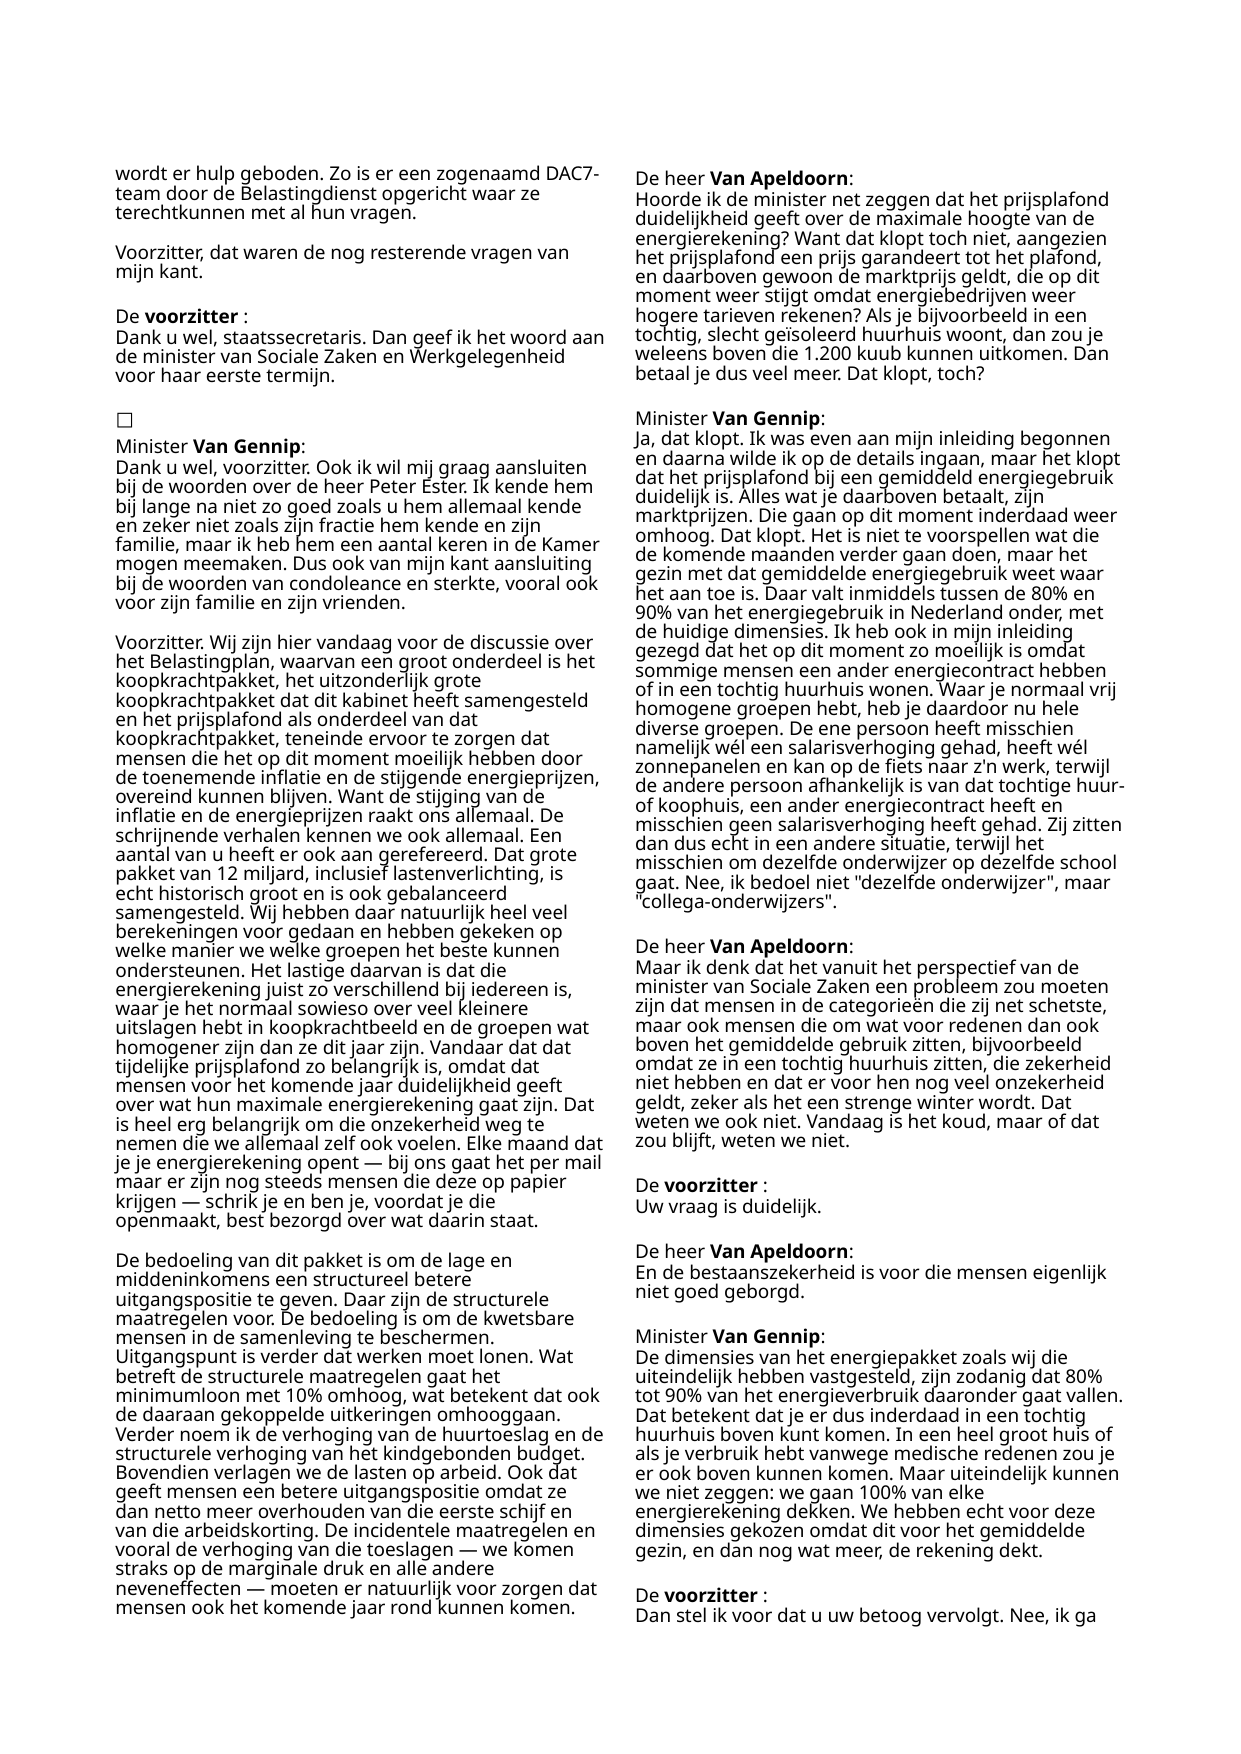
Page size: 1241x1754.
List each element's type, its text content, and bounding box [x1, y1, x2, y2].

text De dimensies van het energiepakket zoals wij die uiteindelijk hebben vastgesteld, zijn zodanig dat 80% tot 90% van het energieverbruik daaronder gaat vallen. Dat betekent dat je er dus inderdaad in een tochtig huurhuis boven kunt komen. In een heel groot huis of als je verbruik hebt vanwege medische redenen zou je er ook boven kunnen komen. Maar uiteindelijk kunnen we niet zeggen: we gaan 100% van elke energierekening dekken. We hebben echt voor deze dimensies gekozen omdat dit voor het gemiddelde gezin, en dan nog wat meer, de rekening dekt. [635, 1349, 1125, 1561]
text De bedoeling van dit pakket is om de lage en middeninkomens een structureel betere uitgangspositie te geven. Daar zijn de structurele maatregelen voor. De bedoeling is om de kwetsbare mensen in de samenleving te beschermen. Uitgangspunt is verder dat werken moet lonen. Wat betreft de structurele maatregelen gaat het minimumloon met 10% omhoog, wat betekent dat ook de daaraan gekoppelde uitkeringen omhooggaan. Verder noem ik de verhoging van de huurtoeslag en de structurele verhoging van het kindgebonden budget. Bovendien verlagen we de lasten op arbeid. Ook dat geeft mensen een betere uitgangspositie omdat ze dan netto meer overhouden van die eerste schijf en van die arbeidskorting. De incidentele maatregelen en vooral de verhoging van die toeslagen — we komen straks op de marginale druk en alle andere neveneffecten — moeten er natuurlijk voor zorgen dat mensen ook het komende jaar rond kunnen komen. [115, 1252, 605, 1618]
text ⬜ [115, 408, 605, 433]
text De heer Van Apeldoorn: [635, 933, 1125, 959]
text Voorzitter. Wij zijn hier vandaag voor de discussie over het Belastingplan, waarvan een groot onderdeel is het koopkrachtpakket, het uitzonderlijk grote koopkrachtpakket dat dit kabinet heeft samengesteld en het prijsplafond als onderdeel van dat koopkrachtpakket, teneinde ervoor te zorgen dat mensen die het op dit moment moeilijk hebben door de toenemende inflatie en de stijgende energieprijzen, overeind kunnen blijven. Want de stijging van de inflatie en de energieprijzen raakt ons allemaal. De schrijnende verhalen kennen we ook allemaal. Een aantal van u heeft er ook aan gerefereerd. Dat grote pakket van 12 miljard, inclusief lastenverlichting, is echt historisch groot en is ook gebalanceerd samengesteld. Wij hebben daar natuurlijk heel veel berekeningen voor gedaan en hebben gekeken op welke manier we welke groepen het beste kunnen ondersteunen. Het lastige daarvan is dat die energierekening juist zo verschillend bij iedereen is, waar je het normaal sowieso over veel kleinere uitslagen hebt in koopkrachtbeeld en de groepen wat homogener zijn dan ze dit jaar zijn. Vandaar dat dat tijdelijke prijsplafond zo belangrijk is, omdat dat mensen voor het komende jaar duidelijkheid geeft over wat hun maximale energierekening gaat zijn. Dat is heel erg belangrijk om die onzekerheid weg te nemen die we allemaal zelf ook voelen. Elke maand dat je je energierekening opent — bij ons gaat het per mail maar er zijn nog steeds mensen die deze op papier krijgen — schrik je en ben je, voordat je die openmaakt, best bezorgd over wat daarin staat. [115, 634, 605, 1231]
text Voorzitter, dat waren de nog resterende vragen van mijn kant. [115, 244, 605, 282]
text Dan stel ik voor dat u uw betoog vervolgt. Nee, ik ga [635, 1607, 1125, 1627]
text Uw vraag is duidelijk. [635, 1198, 1125, 1217]
text wordt er hulp geboden. Zo is er een zogenaamd DAC7-team door de Belastingdienst opgericht waar ze terechtkunnen met al hun vragen. [115, 165, 605, 223]
text Maar ik denk dat het vanuit het perspectief van de minister van Sociale Zaken een probleem zou moeten zijn dat mensen in de categorieën die zij net schetste, maar ook mensen die om wat voor redenen dan ook boven het gemiddelde gebruik zitten, bijvoorbeeld omdat ze in een tochtig huurhuis zitten, die zekerheid niet hebben en dat er voor hen nog veel onzekerheid geldt, zeker als het een strenge winter wordt. Dat weten we ook niet. Vandaag is het koud, maar of dat zou blijft, weten we niet. [635, 959, 1125, 1151]
text Hoorde ik de minister net zeggen dat het prijsplafond duidelijkheid geeft over de maximale hoogte van de energierekening? Want dat klopt toch niet, aangezien het prijsplafond een prijs garandeert tot het plafond, en daarboven gewoon de marktprijs geldt, die op dit moment weer stijgt omdat energiebedrijven weer hogere tarieven rekenen? Als je bijvoorbeeld in een tochtig, slecht geïsoleerd huurhuis woont, dan zou je weleens boven die 1.200 kuub kunnen uitkomen. Dan betaal je dus veel meer. Dat klopt, toch? [635, 191, 1125, 384]
text De voorzitter : [635, 1172, 1125, 1198]
text Dank u wel, voorzitter. Ook ik wil mij graag aansluiten bij de woorden over de heer Peter Ester. Ik kende hem bij lange na niet zo goed zoals u hem allemaal kende en zeker niet zoals zijn fractie hem kende en zijn familie, maar ik heb hem een aantal keren in de Kamer mogen meemaken. Dus ook van mijn kant aansluiting bij de woorden van condoleance en sterkte, vooral ook voor zijn familie en zijn vrienden. [115, 459, 605, 613]
text En de bestaanszekerheid is voor die mensen eigenlijk niet goed geborgd. [635, 1264, 1125, 1302]
text De voorzitter : [635, 1582, 1125, 1607]
text Ja, dat klopt. Ik was even aan mijn inleiding begonnen en daarna wilde ik op de details ingaan, maar het klopt dat het prijsplafond bij een gemiddeld energiegebruik duidelijk is. Alles wat je daarboven betaalt, zijn marktprijzen. Die gaan op dit moment inderdaad weer omhoog. Dat klopt. Het is niet te voorspellen wat die de komende maanden verder gaan doen, maar het gezin met dat gemiddelde energiegebruik weet waar het aan toe is. Daar valt inmiddels tussen de 80% en 90% van het energiegebruik in Nederland onder, met de huidige dimensies. Ik heb ook in mijn inleiding gezegd dat het op dit moment zo moeilijk is omdat sommige mensen een ander energiecontract hebben of in een tochtig huurhuis wonen. Waar je normaal vrij homogene groepen hebt, heb je daardoor nu hele diverse groepen. De ene persoon heeft misschien namelijk wél een salarisverhoging gehad, heeft wél zonnepanelen en kan op de fiets naar z'n werk, terwijl de andere persoon afhankelijk is van dat tochtige huur- of koophuis, een ander energiecontract heeft en misschien geen salarisverhoging heeft gehad. Zij zitten dan dus echt in een andere situatie, terwijl het misschien om dezelfde onderwijzer op dezelfde school gaat. Nee, ik bedoel niet "dezelfde onderwijzer", maar "collega-onderwijzers". [635, 430, 1125, 912]
text De voorzitter : [115, 303, 605, 329]
text Minister Van Gennip: [115, 433, 605, 459]
text Minister Van Gennip: [635, 405, 1125, 430]
text De heer Van Apeldoorn: [635, 1238, 1125, 1264]
text Minister Van Gennip: [635, 1323, 1125, 1349]
text Dank u wel, staatssecretaris. Dan geef ik het woord aan de minister van Sociale Zaken en Werkgelegenheid voor haar eerste termijn. [115, 329, 605, 387]
text De heer Van Apeldoorn: [635, 165, 1125, 191]
